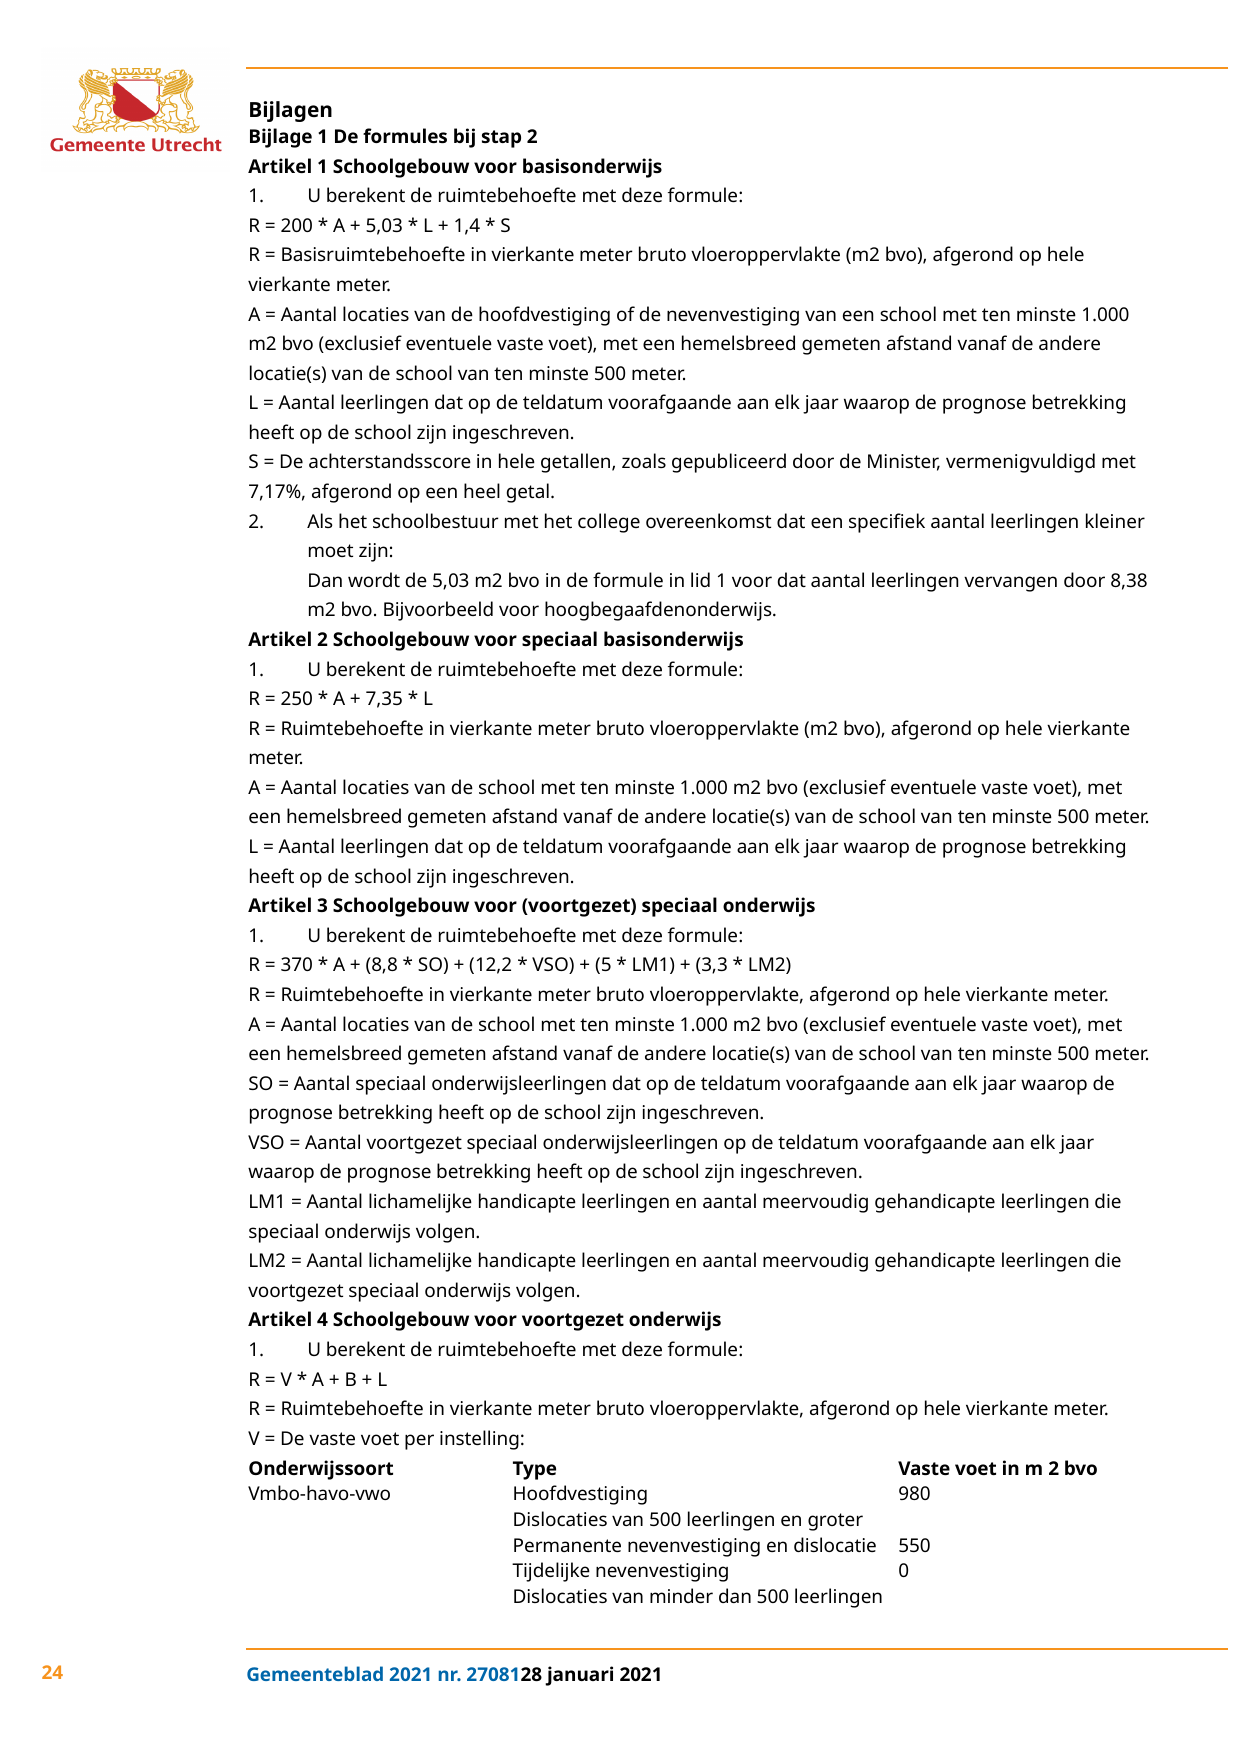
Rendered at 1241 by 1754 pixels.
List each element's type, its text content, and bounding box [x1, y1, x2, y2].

text R = Basisruimtebehoefte in vierkante meter bruto vloeroppervlakte (m2 bvo), afgerond op hele vierkante meter. [248, 242, 1152, 297]
text R = Ruimtebehoefte in vierkante meter bruto vloeroppervlakte, afgerond op hele vierkante meter. [248, 981, 1152, 1007]
text R = V * A + B + L [248, 1366, 1152, 1392]
text S = De achterstandsscore in hele getallen, zoals gepubliceerd door de Minister, vermenigvuldigd met 7,17%, afgerond op een heel getal. [248, 449, 1152, 504]
text VSO = Aantal voortgezet speciaal onderwijsleerlingen op de teldatum voorafgaande aan elk jaar waarop de prognose betrekking heeft op de school zijn ingeschreven. [248, 1129, 1152, 1184]
text A = Aantal locaties van de school met ten minste 1.000 m2 bvo (exclusief eventuele vaste voet), met een hemelsbreed gemeten afstand vanaf de andere locatie(s) van de school van ten minste 500 meter. [248, 774, 1152, 829]
table_cell [898, 1583, 1152, 1609]
text R = 200 * A + 5,03 * L + 1,4 * S [248, 212, 1152, 238]
list U berekent de ruimtebehoefte met deze formule: [248, 922, 1152, 948]
text LM2 = Aantal lichamelijke handicapte leerlingen en aantal meervoudig gehandicapte leerlingen die voortgezet speciaal onderwijs volgen. [248, 1247, 1152, 1303]
table_header Vaste voet in m 2 bvo [898, 1455, 1152, 1480]
text Bijlage 1 De formules bij stap 2 [248, 123, 1152, 149]
picture [41, 47, 231, 172]
list U berekent de ruimtebehoefte met deze formule: [248, 656, 1152, 682]
table_cell Vmbo-havo-vwo [248, 1480, 512, 1506]
table_cell 550 [898, 1532, 1152, 1558]
table_cell [248, 1506, 512, 1532]
table_cell [248, 1532, 512, 1558]
text Artikel 3 Schoolgebouw voor (voortgezet) speciaal onderwijs [248, 892, 1152, 918]
table_cell Dislocaties van minder dan 500 leerlingen [513, 1583, 898, 1609]
table_cell Permanente nevenvestiging en dislocatie [513, 1532, 898, 1558]
text R = Ruimtebehoefte in vierkante meter bruto vloeroppervlakte (m2 bvo), afgerond op hele vierkante meter. [248, 715, 1152, 770]
text Artikel 2 Schoolgebouw voor speciaal basisonderwijs [248, 626, 1152, 652]
table_cell Hoofdvestiging [513, 1480, 898, 1506]
table_header Onderwijssoort [248, 1455, 512, 1480]
list U berekent de ruimtebehoefte met deze formule: [248, 182, 1152, 208]
table_header Type [513, 1455, 898, 1480]
text Artikel 1 Schoolgebouw voor basisonderwijs [248, 153, 1152, 179]
text R = 370 * A + (8,8 * SO) + (12,2 * VSO) + (5 * LM1) + (3,3 * LM2) [248, 952, 1152, 977]
list Dan wordt de 5,03 m2 bvo in de formule in lid 1 voor dat aantal leerlingen vervangen door 8,38 m2 bvo. Bijvoorbeeld voor hoogbegaafdenonderwijs. [248, 567, 1152, 622]
text R = 250 * A + 7,35 * L [248, 685, 1152, 711]
text L = Aantal leerlingen dat op de teldatum voorafgaande aan elk jaar waarop de prognose betrekking heeft op de school zijn ingeschreven. [248, 833, 1152, 889]
text LM1 = Aantal lichamelijke handicapte leerlingen en aantal meervoudig gehandicapte leerlingen die speciaal onderwijs volgen. [248, 1188, 1152, 1244]
table_cell 980 [898, 1480, 1152, 1506]
list Als het schoolbestuur met het college overeenkomst dat een specifiek aantal leerlingen kleiner moet zijn: [248, 508, 1152, 563]
text V = De vaste voet per instelling: [248, 1425, 1152, 1451]
text A = Aantal locaties van de school met ten minste 1.000 m2 bvo (exclusief eventuele vaste voet), met een hemelsbreed gemeten afstand vanaf de andere locatie(s) van de school van ten minste 500 meter. [248, 1011, 1152, 1066]
table_cell [248, 1558, 512, 1583]
table_cell [898, 1506, 1152, 1532]
table_cell 0 [898, 1558, 1152, 1583]
text SO = Aantal speciaal onderwijsleerlingen dat op de teldatum voorafgaande aan elk jaar waarop de prognose betrekking heeft op de school zijn ingeschreven. [248, 1070, 1152, 1125]
text L = Aantal leerlingen dat op de teldatum voorafgaande aan elk jaar waarop de prognose betrekking heeft op de school zijn ingeschreven. [248, 389, 1152, 445]
text R = Ruimtebehoefte in vierkante meter bruto vloeroppervlakte, afgerond op hele vierkante meter. [248, 1395, 1152, 1421]
table_cell [248, 1583, 512, 1609]
list U berekent de ruimtebehoefte met deze formule: [248, 1336, 1152, 1362]
text A = Aantal locaties van de hoofdvestiging of de nevenvestiging van een school met ten minste 1.000 m2 bvo (exclusief eventuele vaste voet), met een hemelsbreed gemeten afstand vanaf de andere locatie(s) van de school van ten minste 500 meter. [248, 301, 1152, 386]
text Bijlagen [248, 95, 1152, 123]
table_cell Tijdelijke nevenvestiging [513, 1558, 898, 1583]
text Artikel 4 Schoolgebouw voor voortgezet onderwijs [248, 1307, 1152, 1332]
table_cell Dislocaties van 500 leerlingen en groter [513, 1506, 898, 1532]
